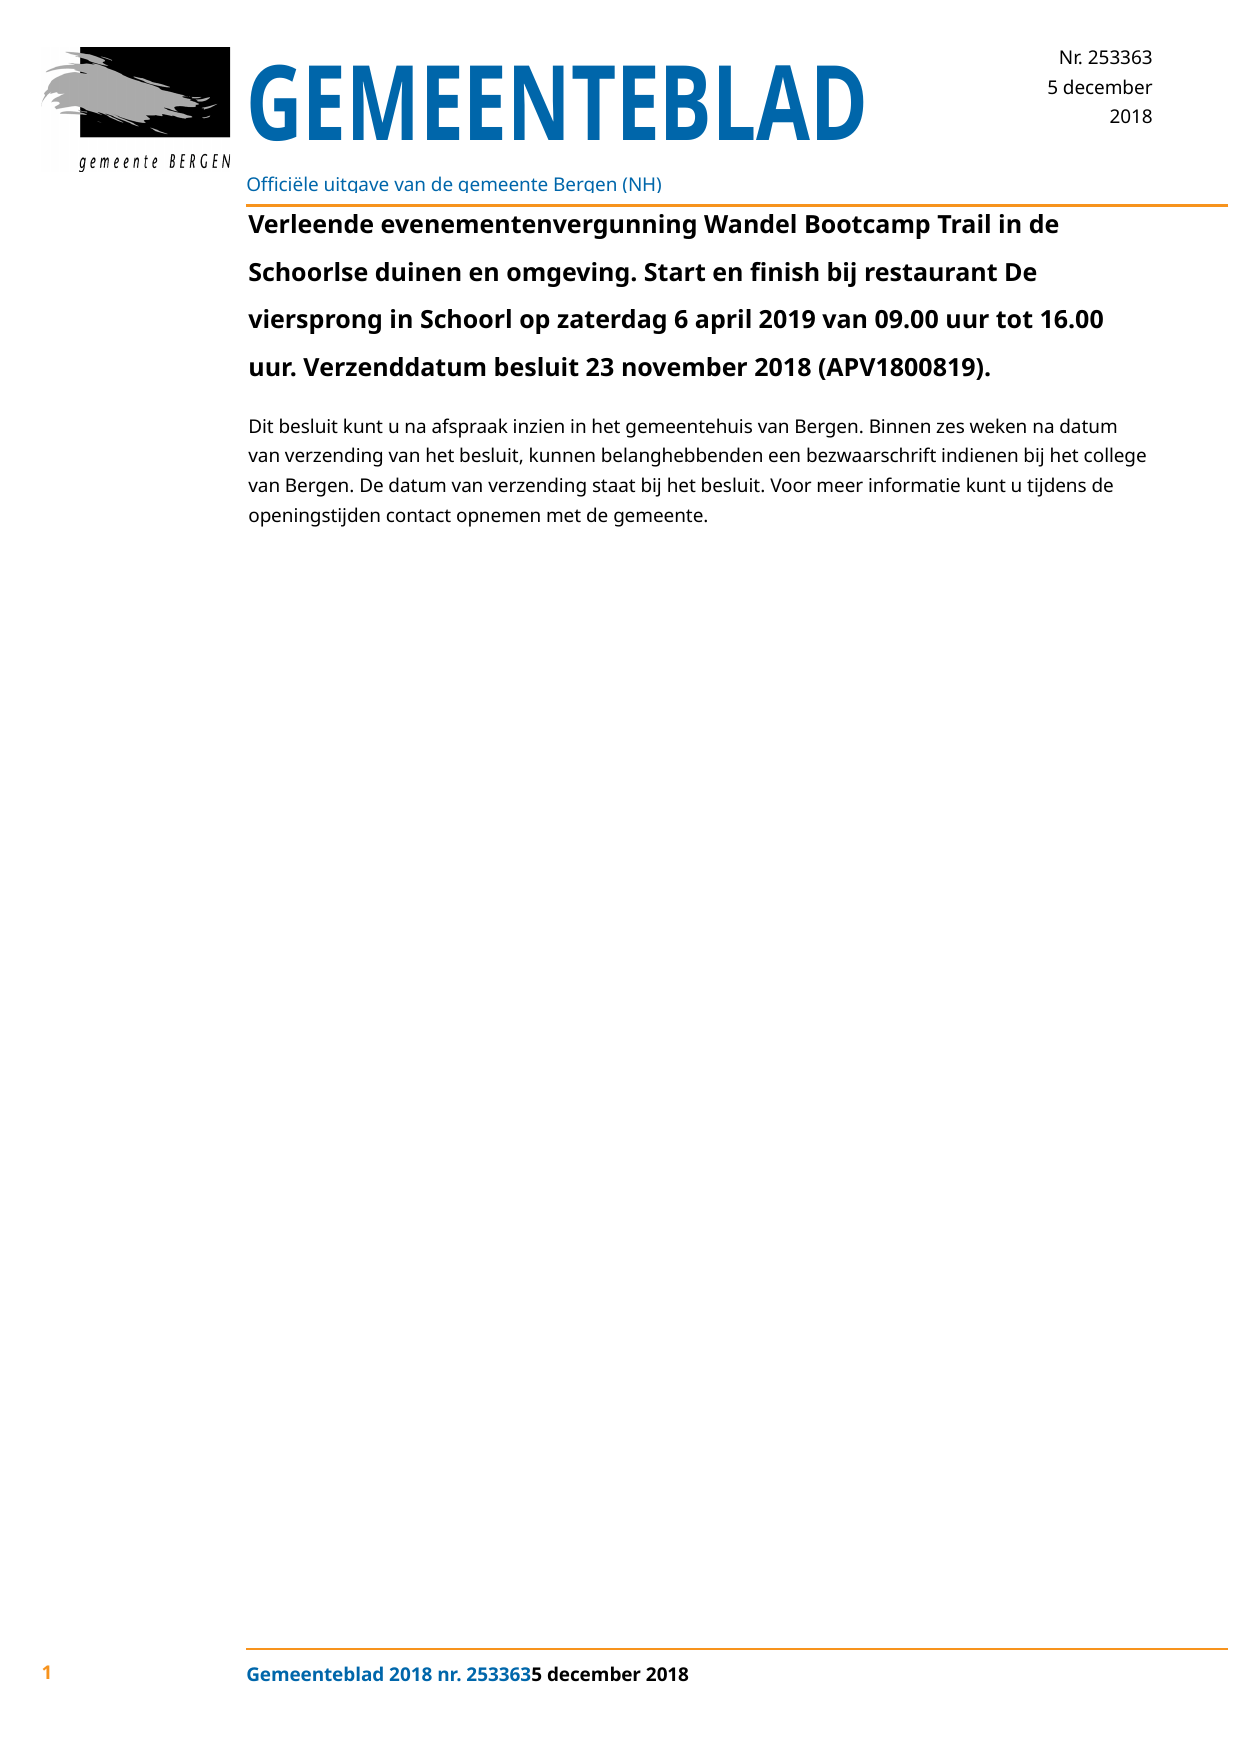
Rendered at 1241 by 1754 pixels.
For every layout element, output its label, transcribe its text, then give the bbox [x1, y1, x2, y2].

picture [41, 47, 231, 172]
text Verleende evenementenvergunning Wandel Bootcamp Trail in de Schoorlse duinen en omgeving. Start en finish bij restaurant De viersprong in Schoorl op zaterdag 6 april 2019 van 09.00 uur tot 16.00 uur. Verzenddatum besluit 23 november 2018 (APV1800819). [248, 207, 1152, 384]
text Dit besluit kunt u na afspraak inzien in het gemeentehuis van Bergen. Binnen zes weken na datum van verzending van het besluit, kunnen belanghebbenden een bezwaarschrift indienen bij het college van Bergen. De datum van verzending staat bij het besluit. Voor meer informatie kunt u tijdens de openingstijden contact opnemen met de gemeente. [248, 413, 1152, 528]
